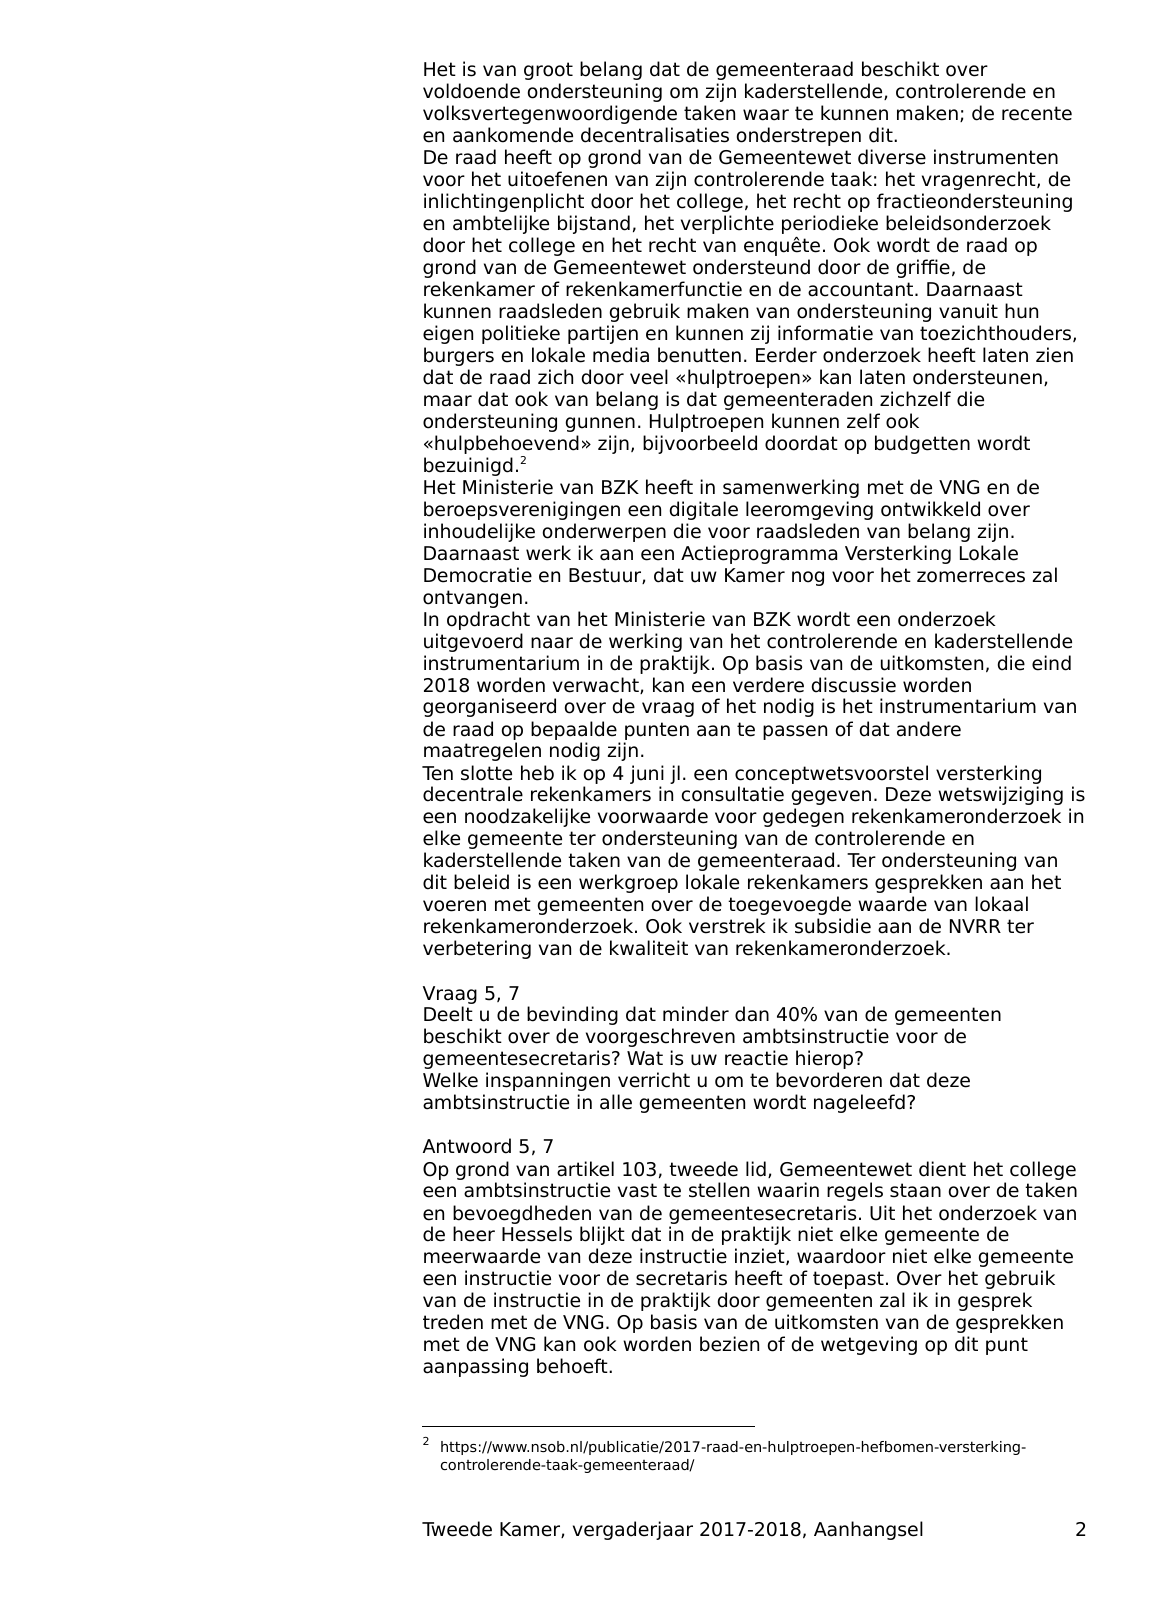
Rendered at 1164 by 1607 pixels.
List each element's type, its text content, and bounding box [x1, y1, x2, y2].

text Deelt u de bevinding dat minder dan 40% van de gemeenten beschikt over de voorgeschreven ambtsinstructie voor de gemeentesecretaris? Wat is uw reactie hierop? [422, 1004, 1087, 1070]
text Ten slotte heb ik op 4 juni jl. een conceptwetsvoorstel versterking decentrale rekenkamers in consultatie gegeven. Deze wetswijziging is een noodzakelijke voorwaarde voor gedegen rekenkameronderzoek in elke gemeente ter ondersteuning van de controlerende en kaderstellende taken van de gemeenteraad. Ter ondersteuning van dit beleid is een werkgroep lokale rekenkamers gesprekken aan het voeren met gemeenten over de toegevoegde waarde van lokaal rekenkameronderzoek. Ook verstrek ik subsidie aan de NVRR ter verbetering van de kwaliteit van rekenkameronderzoek. [422, 762, 1087, 960]
text Het is van groot belang dat de gemeenteraad beschikt over voldoende ondersteuning om zijn kaderstellende, controlerende en volksvertegenwoordigende taken waar te kunnen maken; de recente en aankomende decentralisaties onderstrepen dit. [422, 59, 1087, 147]
text Op grond van artikel 103, tweede lid, Gemeentewet dient het college een ambtsinstructie vast te stellen waarin regels staan over de taken en bevoegdheden van de gemeentesecretaris. Uit het onderzoek van de heer Hessels blijkt dat in de praktijk niet elke gemeente de meerwaarde van deze instructie inziet, waardoor niet elke gemeente een instructie voor de secretaris heeft of toepast. Over het gebruik van de instructie in de praktijk door gemeenten zal ik in gesprek treden met de VNG. Op basis van de uitkomsten van de gesprekken met de VNG kan ook worden bezien of de wetgeving op dit punt aanpassing behoeft. [422, 1158, 1087, 1378]
text https://www.nsob.nl/publicatie/2017-raad-en-hulptroepen-hefbomen-versterking-controlerende-taak-gemeenteraad/ [422, 1435, 1087, 1474]
text Vraag 5, 7 [422, 982, 1087, 1004]
text Welke inspanningen verricht u om te bevorderen dat deze ambtsinstructie in alle gemeenten wordt nageleefd? [422, 1070, 1087, 1114]
text Antwoord 5, 7 [422, 1136, 1087, 1158]
text In opdracht van het Ministerie van BZK wordt een onderzoek uitgevoerd naar de werking van het controlerende en kaderstellende instrumentarium in de praktijk. Op basis van de uitkomsten, die eind 2018 worden verwacht, kan een verdere discussie worden georganiseerd over de vraag of het nodig is het instrumentarium van de raad op bepaalde punten aan te passen of dat andere maatregelen nodig zijn. [422, 608, 1087, 762]
text Het Ministerie van BZK heeft in samenwerking met de VNG en de beroepsverenigingen een digitale leeromgeving ontwikkeld over inhoudelijke onderwerpen die voor raadsleden van belang zijn. Daarnaast werk ik aan een Actieprogramma Versterking Lokale Democratie en Bestuur, dat uw Kamer nog voor het zomerreces zal ontvangen. [422, 477, 1087, 608]
text De raad heeft op grond van de Gemeentewet diverse instrumenten voor het uitoefenen van zijn controlerende taak: het vragenrecht, de inlichtingenplicht door het college, het recht op fractieondersteuning en ambtelijke bijstand, het verplichte periodieke beleidsonderzoek door het college en het recht van enquête. Ook wordt de raad op grond van de Gemeentewet ondersteund door de griffie, de rekenkamer of rekenkamerfunctie en de accountant. Daarnaast kunnen raadsleden gebruik maken van ondersteuning vanuit hun eigen politieke partijen en kunnen zij informatie van toezichthouders, burgers en lokale media benutten. Eerder onderzoek heeft laten zien dat de raad zich door veel «hulptroepen» kan laten ondersteunen, maar dat ook van belang is dat gemeenteraden zichzelf die ondersteuning gunnen. Hulptroepen kunnen zelf ook «hulpbehoevend» zijn, bijvoorbeeld doordat op budgetten wordt bezuinigd. [422, 147, 1087, 477]
